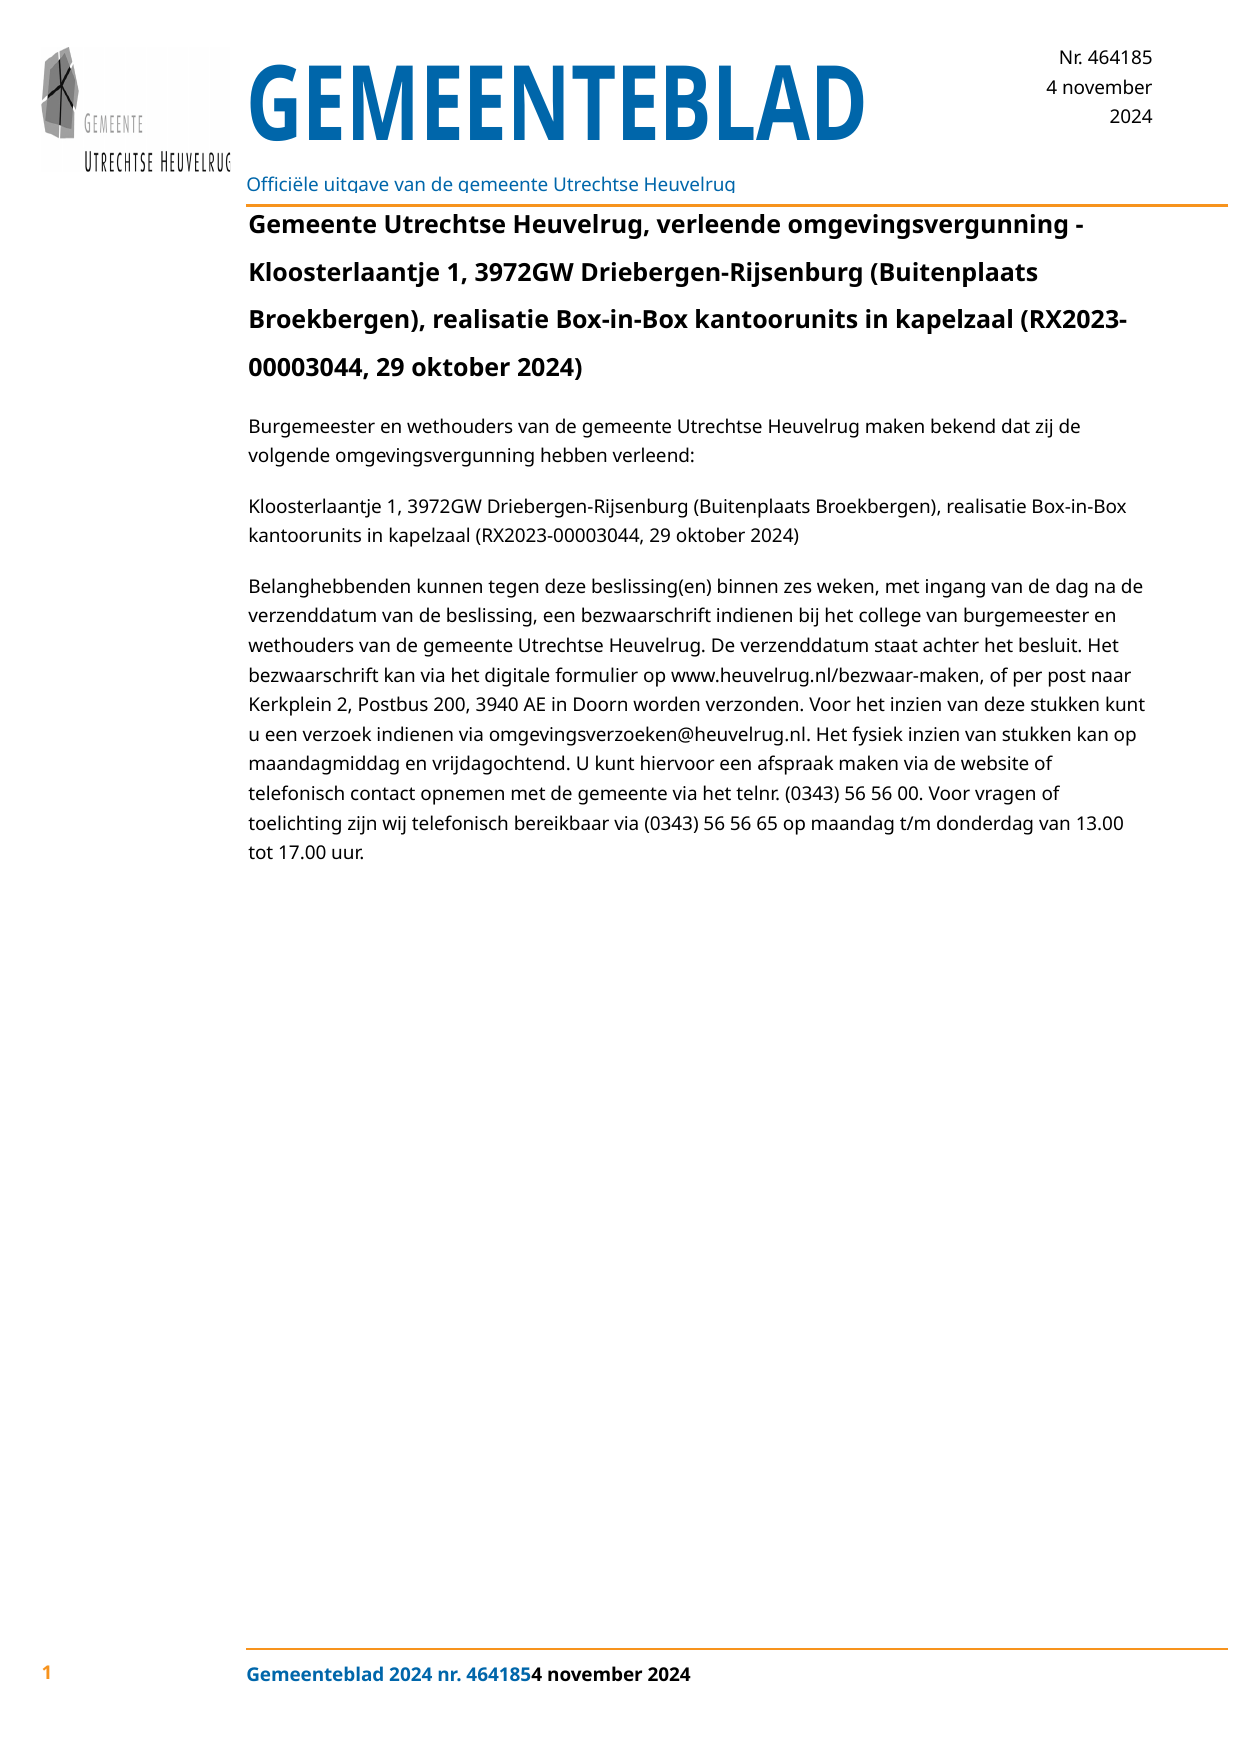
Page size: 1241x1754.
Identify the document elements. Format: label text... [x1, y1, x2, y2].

text Belanghebbenden kunnen tegen deze beslissing(en) binnen zes weken, met ingang van de dag na de verzenddatum van de beslissing, een bezwaarschrift indienen bij het college van burgemeester en wethouders van de gemeente Utrechtse Heuvelrug. De verzenddatum staat achter het besluit. Het bezwaarschrift kan via het digitale formulier op www.heuvelrug.nl/bezwaar-maken, of per post naar Kerkplein 2, Postbus 200, 3940 AE in Doorn worden verzonden. Voor het inzien van deze stukken kunt u een verzoek indienen via omgevingsverzoeken@heuvelrug.nl. Het fysiek inzien van stukken kan op maandagmiddag en vrijdagochtend. U kunt hiervoor een afspraak maken via de website of telefonisch contact opnemen met de gemeente via het telnr. (0343) 56 56 00. Voor vragen of toelichting zijn wij telefonisch bereikbaar via (0343) 56 56 65 op maandag t/m donderdag van 13.00 tot 17.00 uur. [248, 573, 1152, 865]
text Burgemeester en wethouders van de gemeente Utrechtse Heuvelrug maken bekend dat zij de volgende omgevingsvergunning hebben verleend: [248, 413, 1152, 468]
picture [41, 47, 231, 172]
text Kloosterlaantje 1, 3972GW Driebergen-Rijsenburg (Buitenplaats Broekbergen), realisatie Box-in-Box kantoorunits in kapelzaal (RX2023-00003044, 29 oktober 2024) [248, 493, 1152, 548]
text Gemeente Utrechtse Heuvelrug, verleende omgevingsvergunning - Kloosterlaantje 1, 3972GW Driebergen-Rijsenburg (Buitenplaats Broekbergen), realisatie Box-in-Box kantoorunits in kapelzaal (RX2023-00003044, 29 oktober 2024) [248, 207, 1152, 384]
